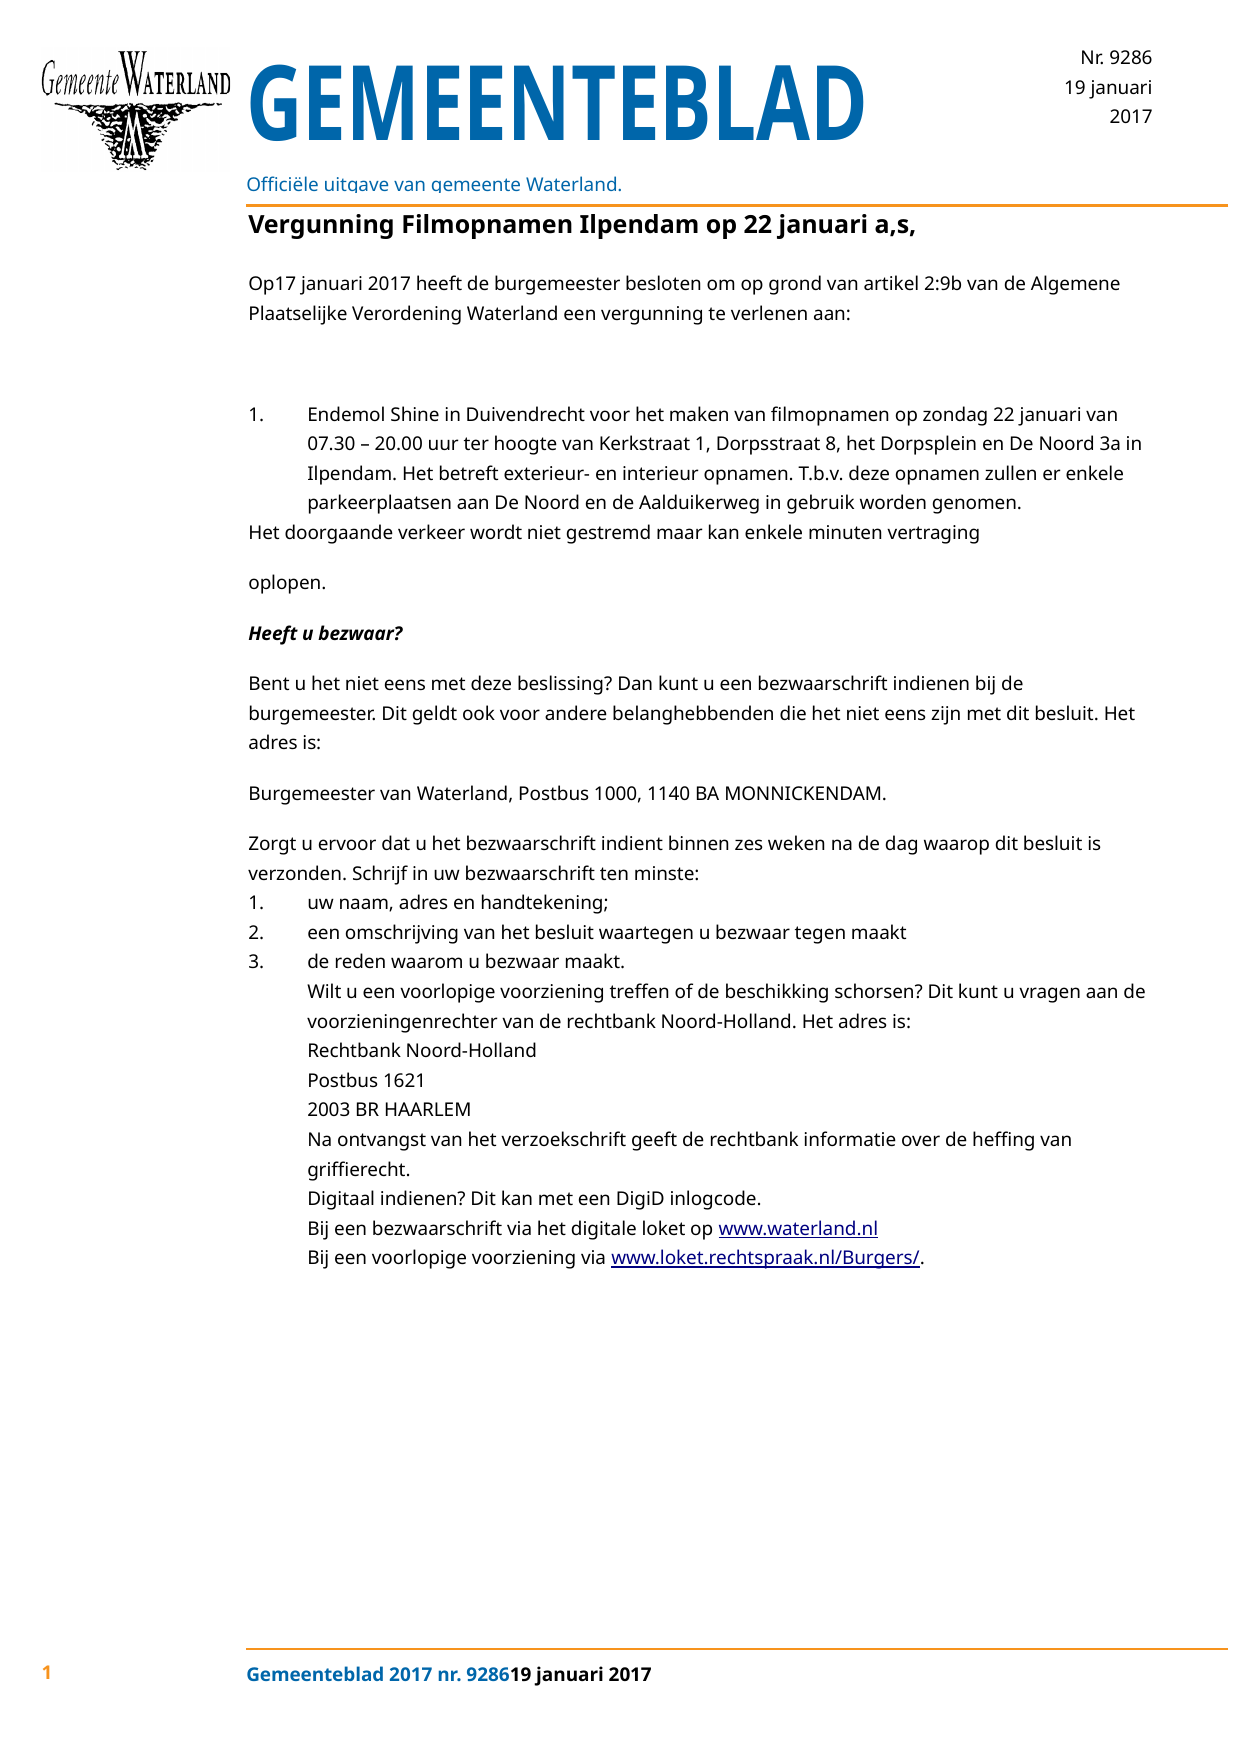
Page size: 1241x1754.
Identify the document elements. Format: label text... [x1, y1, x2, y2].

text oplopen. [248, 569, 1152, 595]
text Vergunning Filmopnamen Ilpendam op 22 januari a,s, [248, 207, 1152, 241]
text Op17 januari 2017 heeft de burgemeester besloten om op grond van artikel 2:9b van de Algemene Plaatselijke Verordening Waterland een vergunning te verlenen aan: [248, 270, 1152, 326]
list Rechtbank Noord-Holland [248, 1037, 1152, 1063]
list een omschrijving van het besluit waartegen u bezwaar tegen maakt [248, 919, 1152, 945]
list Bij een bezwaarschrift via het digitale loket op www.waterland.nl [248, 1215, 1152, 1241]
list Endemol Shine in Duivendrecht voor het maken van filmopnamen op zondag 22 januari van 07.30 – 20.00 uur ter hoogte van Kerkstraat 1, Dorpsstraat 8, het Dorpsplein en De Noord 3a in Ilpendam. Het betreft exterieur- en interieur opnamen. T.b.v. deze opnamen zullen er enkele parkeerplaatsen aan De Noord en de Aalduikerweg in gebruik worden genomen. [248, 401, 1152, 515]
text Heeft u bezwaar? [248, 620, 1152, 646]
list Bij een voorlopige voorziening via www.loket.rechtspraak.nl/Burgers/. [248, 1244, 1152, 1270]
list de reden waarom u bezwaar maakt. [248, 949, 1152, 974]
list 2003 BR HAARLEM [248, 1097, 1152, 1122]
text Zorgt u ervoor dat u het bezwaarschrift indient binnen zes weken na de dag waarop dit besluit is verzonden. Schrijf in uw bezwaarschrift ten minste: [248, 830, 1152, 886]
text Burgemeester van Waterland, Postbus 1000, 1140 BA MONNICKENDAM. [248, 780, 1152, 806]
text Het doorgaande verkeer wordt niet gestremd maar kan enkele minuten vertraging [248, 519, 1152, 545]
list Wilt u een voorlopige voorziening treffen of de beschikking schorsen? Dit kunt u vragen aan de voorzieningenrechter van de rechtbank Noord-Holland. Het adres is: [248, 978, 1152, 1033]
list Digitaal indienen? Dit kan met een DigiD inlogcode. [248, 1185, 1152, 1211]
picture [41, 47, 231, 172]
text Bent u het niet eens met deze beslissing? Dan kunt u een bezwaarschrift indienen bij de burgemeester. Dit geldt ook voor andere belanghebbenden die het niet eens zijn met dit besluit. Het adres is: [248, 670, 1152, 755]
list Na ontvangst van het verzoekschrift geeft de rechtbank informatie over de heffing van griffierecht. [248, 1126, 1152, 1181]
list Postbus 1621 [248, 1067, 1152, 1093]
list uw naam, adres en handtekening; [248, 889, 1152, 915]
